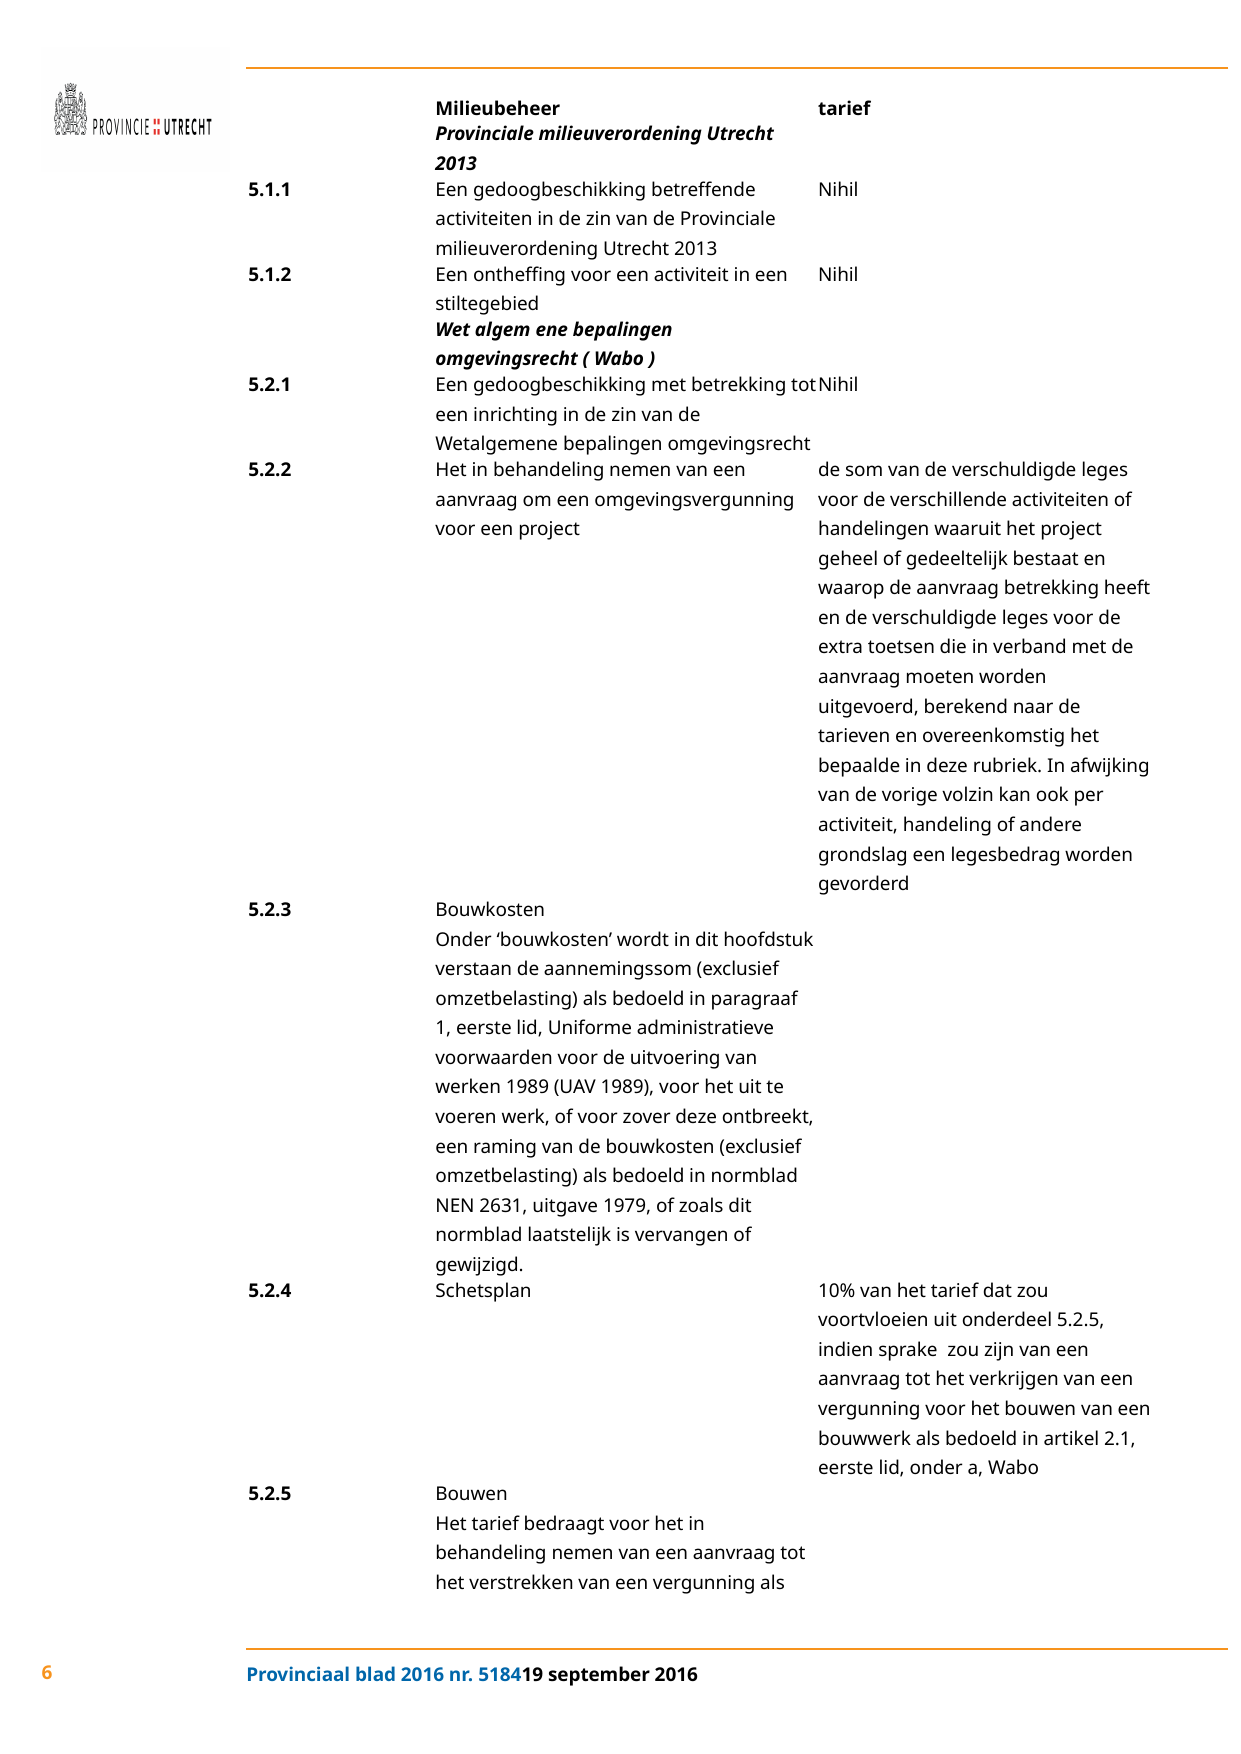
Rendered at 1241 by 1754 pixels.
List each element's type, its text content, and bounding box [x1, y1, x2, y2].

table_cell [818, 896, 1152, 1277]
table_cell [818, 121, 1152, 176]
table_cell Schetsplan [435, 1277, 818, 1480]
picture [41, 47, 231, 172]
table_cell Nihil [818, 176, 1152, 261]
table_cell Het in behandeling nemen van een aanvraag om een omgevingsvergunning voor een project [435, 456, 818, 896]
table_cell 5.2.3 [248, 896, 435, 1277]
table_cell Milieubeheer [435, 95, 818, 121]
table_cell [818, 316, 1152, 371]
table_cell 10% van het tarief dat zou voortvloeien uit onderdeel 5.2.5, indien sprake zou zijn van een aanvraag tot het verkrijgen van een vergunning voor het bouwen van een bouwwerk als bedoeld in artikel 2.1, eerste lid, onder a, Wabo [818, 1277, 1152, 1480]
table_cell tarief [818, 95, 1152, 121]
table_cell 5.2.1 [248, 371, 435, 456]
table_cell [248, 316, 435, 371]
table_cell 5.2.5 [248, 1480, 435, 1594]
table_cell Wet algem ene bepalingen omgevingsrecht ( Wabo ) [435, 316, 818, 371]
table_cell [818, 1480, 1152, 1594]
table_cell Een gedoogbeschikking betreffende activiteiten in de zin van de Provinciale milieuverordening Utrecht 2013 [435, 176, 818, 261]
table_cell Een gedoogbeschikking met betrekking tot een inrichting in de zin van de Wetalgemene bepalingen omgevingsrecht [435, 371, 818, 456]
table_cell 5.2.2 [248, 456, 435, 896]
table_cell Nihil [818, 261, 1152, 316]
table_cell Bouwkosten Onder ‘bouwkosten’ wordt in dit hoofdstuk verstaan de aannemingssom (exclusief omzetbelasting) als bedoeld in paragraaf 1, eerste lid, Uniforme administratieve voorwaarden voor de uitvoering van werken 1989 (UAV 1989), voor het uit te voeren werk, of voor zover deze ontbreekt, een raming van de bouwkosten (exclusief omzetbelasting) als bedoeld in normblad NEN 2631, uitgave 1979, of zoals dit normblad laatstelijk is vervangen of gewijzigd. [435, 896, 818, 1277]
table_cell [248, 95, 435, 121]
table_cell 5.1.1 [248, 176, 435, 261]
table_cell Een ontheffing voor een activiteit in een stiltegebied [435, 261, 818, 316]
table_cell Provinciale milieuverordening Utrecht 2013 [435, 121, 818, 176]
table_cell Nihil [818, 371, 1152, 456]
table_cell 5.2.4 [248, 1277, 435, 1480]
table_cell de som van de verschuldigde leges voor de verschillende activiteiten of handelingen waaruit het project geheel of gedeeltelijk bestaat en waarop de aanvraag betrekking heeft en de verschuldigde leges voor de extra toetsen die in verband met de aanvraag moeten worden uitgevoerd, berekend naar de tarieven en overeenkomstig het bepaalde in deze rubriek. In afwijking van de vorige volzin kan ook per activiteit, handeling of andere grondslag een legesbedrag worden gevorderd [818, 456, 1152, 896]
table_cell 5.1.2 [248, 261, 435, 316]
table_cell [248, 121, 435, 176]
table_cell Bouwen Het tarief bedraagt voor het in behandeling nemen van een aanvraag tot het verstrekken van een vergunning als [435, 1480, 818, 1594]
